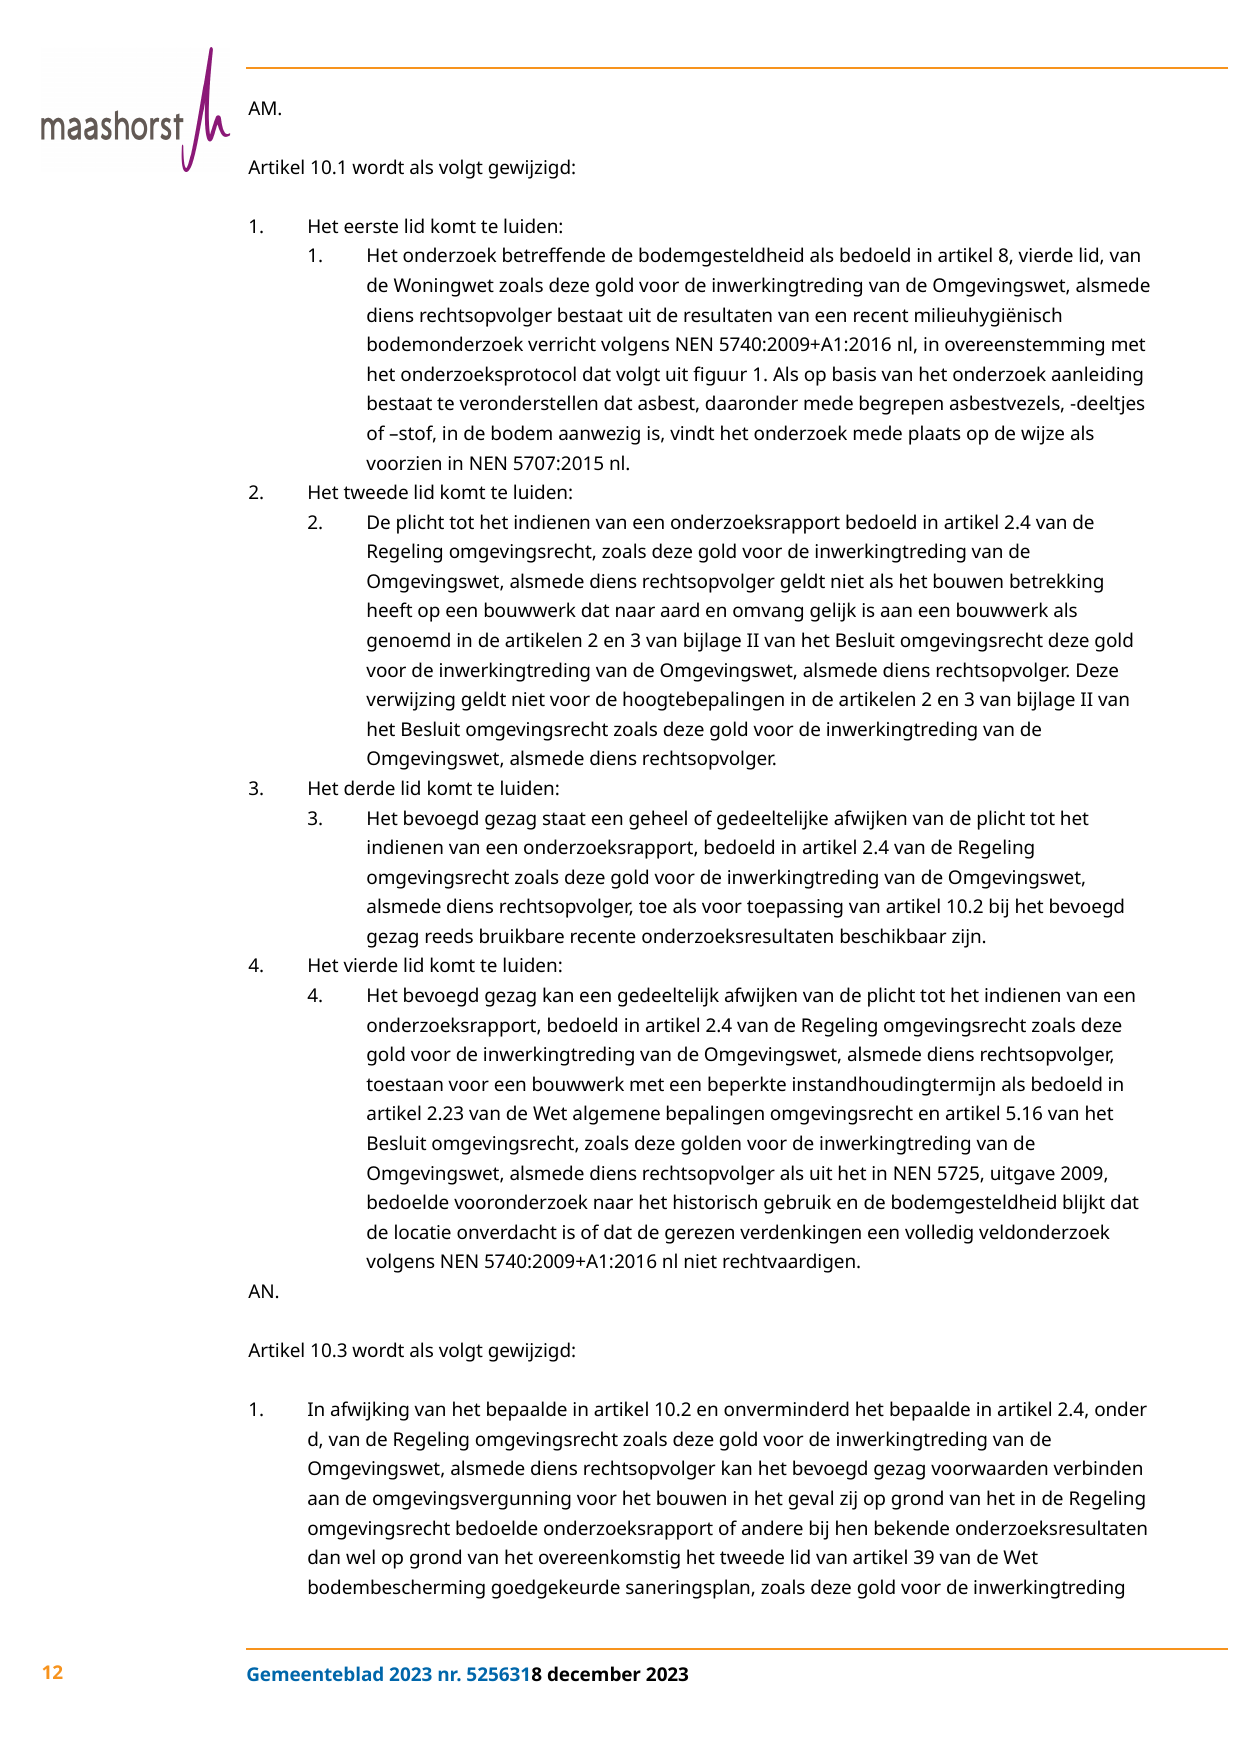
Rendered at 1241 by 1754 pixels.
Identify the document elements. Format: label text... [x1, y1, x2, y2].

text AN. [248, 1278, 1152, 1304]
list Het tweede lid komt te luiden: [248, 479, 1152, 505]
list Het eerste lid komt te luiden: [248, 213, 1152, 239]
list Het derde lid komt te luiden: [248, 775, 1152, 801]
list De plicht tot het indienen van een onderzoeksrapport bedoeld in artikel 2.4 van de Regeling omgevingsrecht, zoals deze gold voor de inwerkingtreding van de Omgevingswet, alsmede diens rechtsopvolger geldt niet als het bouwen betrekking heeft op een bouwwerk dat naar aard en omvang gelijk is aan een bouwwerk als genoemd in de artikelen 2 en 3 van bijlage II van het Besluit omgevingsrecht deze gold voor de inwerkingtreding van de Omgevingswet, alsmede diens rechtsopvolger. Deze verwijzing geldt niet voor de hoogtebepalingen in de artikelen 2 en 3 van bijlage II van het Besluit omgevingsrecht zoals deze gold voor de inwerkingtreding van de Omgevingswet, alsmede diens rechtsopvolger. [307, 509, 1152, 771]
list Het bevoegd gezag kan een gedeeltelijk afwijken van de plicht tot het indienen van een onderzoeksrapport, bedoeld in artikel 2.4 van de Regeling omgevingsrecht zoals deze gold voor de inwerkingtreding van de Omgevingswet, alsmede diens rechtsopvolger, toestaan voor een bouwwerk met een beperkte instandhoudingtermijn als bedoeld in artikel 2.23 van de Wet algemene bepalingen omgevingsrecht en artikel 5.16 van het Besluit omgevingsrecht, zoals deze golden voor de inwerkingtreding van de Omgevingswet, alsmede diens rechtsopvolger als uit het in NEN 5725, uitgave 2009, bedoelde vooronderzoek naar het historisch gebruik en de bodemgesteldheid blijkt dat de locatie onverdacht is of dat de gerezen verdenkingen een volledig veldonderzoek volgens NEN 5740:2009+A1:2016 nl niet rechtvaardigen. [307, 982, 1152, 1274]
list In afwijking van het bepaalde in artikel 10.2 en onverminderd het bepaalde in artikel 2.4, onder d, van de Regeling omgevingsrecht zoals deze gold voor de inwerkingtreding van de Omgevingswet, alsmede diens rechtsopvolger kan het bevoegd gezag voorwaarden verbinden aan de omgevingsvergunning voor het bouwen in het geval zij op grond van het in de Regeling omgevingsrecht bedoelde onderzoeksrapport of andere bij hen bekende onderzoeksresultaten dan wel op grond van het overeenkomstig het tweede lid van artikel 39 van de Wet bodembescherming goedgekeurde saneringsplan, zoals deze gold voor de inwerkingtreding [248, 1396, 1152, 1600]
list Het onderzoek betreffende de bodemgesteldheid als bedoeld in artikel 8, vierde lid, van de Woningwet zoals deze gold voor de inwerkingtreding van de Omgevingswet, alsmede diens rechtsopvolger bestaat uit de resultaten van een recent milieuhygiënisch bodemonderzoek verricht volgens NEN 5740:2009+A1:2016 nl, in overeenstemming met het onderzoeksprotocol dat volgt uit figuur 1. Als op basis van het onderzoek aanleiding bestaat te veronderstellen dat asbest, daaronder mede begrepen asbestvezels, -deeltjes of –stof, in de bodem aanwezig is, vindt het onderzoek mede plaats op de wijze als voorzien in NEN 5707:2015 nl. [307, 243, 1152, 476]
picture [41, 47, 231, 172]
text Artikel 10.3 wordt als volgt gewijzigd: [248, 1337, 1152, 1363]
text Artikel 10.1 wordt als volgt gewijzigd: [248, 154, 1152, 180]
list Het bevoegd gezag staat een geheel of gedeeltelijke afwijken van de plicht tot het indienen van een onderzoeksrapport, bedoeld in artikel 2.4 van de Regeling omgevingsrecht zoals deze gold voor de inwerkingtreding van de Omgevingswet, alsmede diens rechtsopvolger, toe als voor toepassing van artikel 10.2 bij het bevoegd gezag reeds bruikbare recente onderzoeksresultaten beschikbaar zijn. [307, 805, 1152, 949]
text AM. [248, 95, 1152, 121]
list Het vierde lid komt te luiden: [248, 953, 1152, 978]
